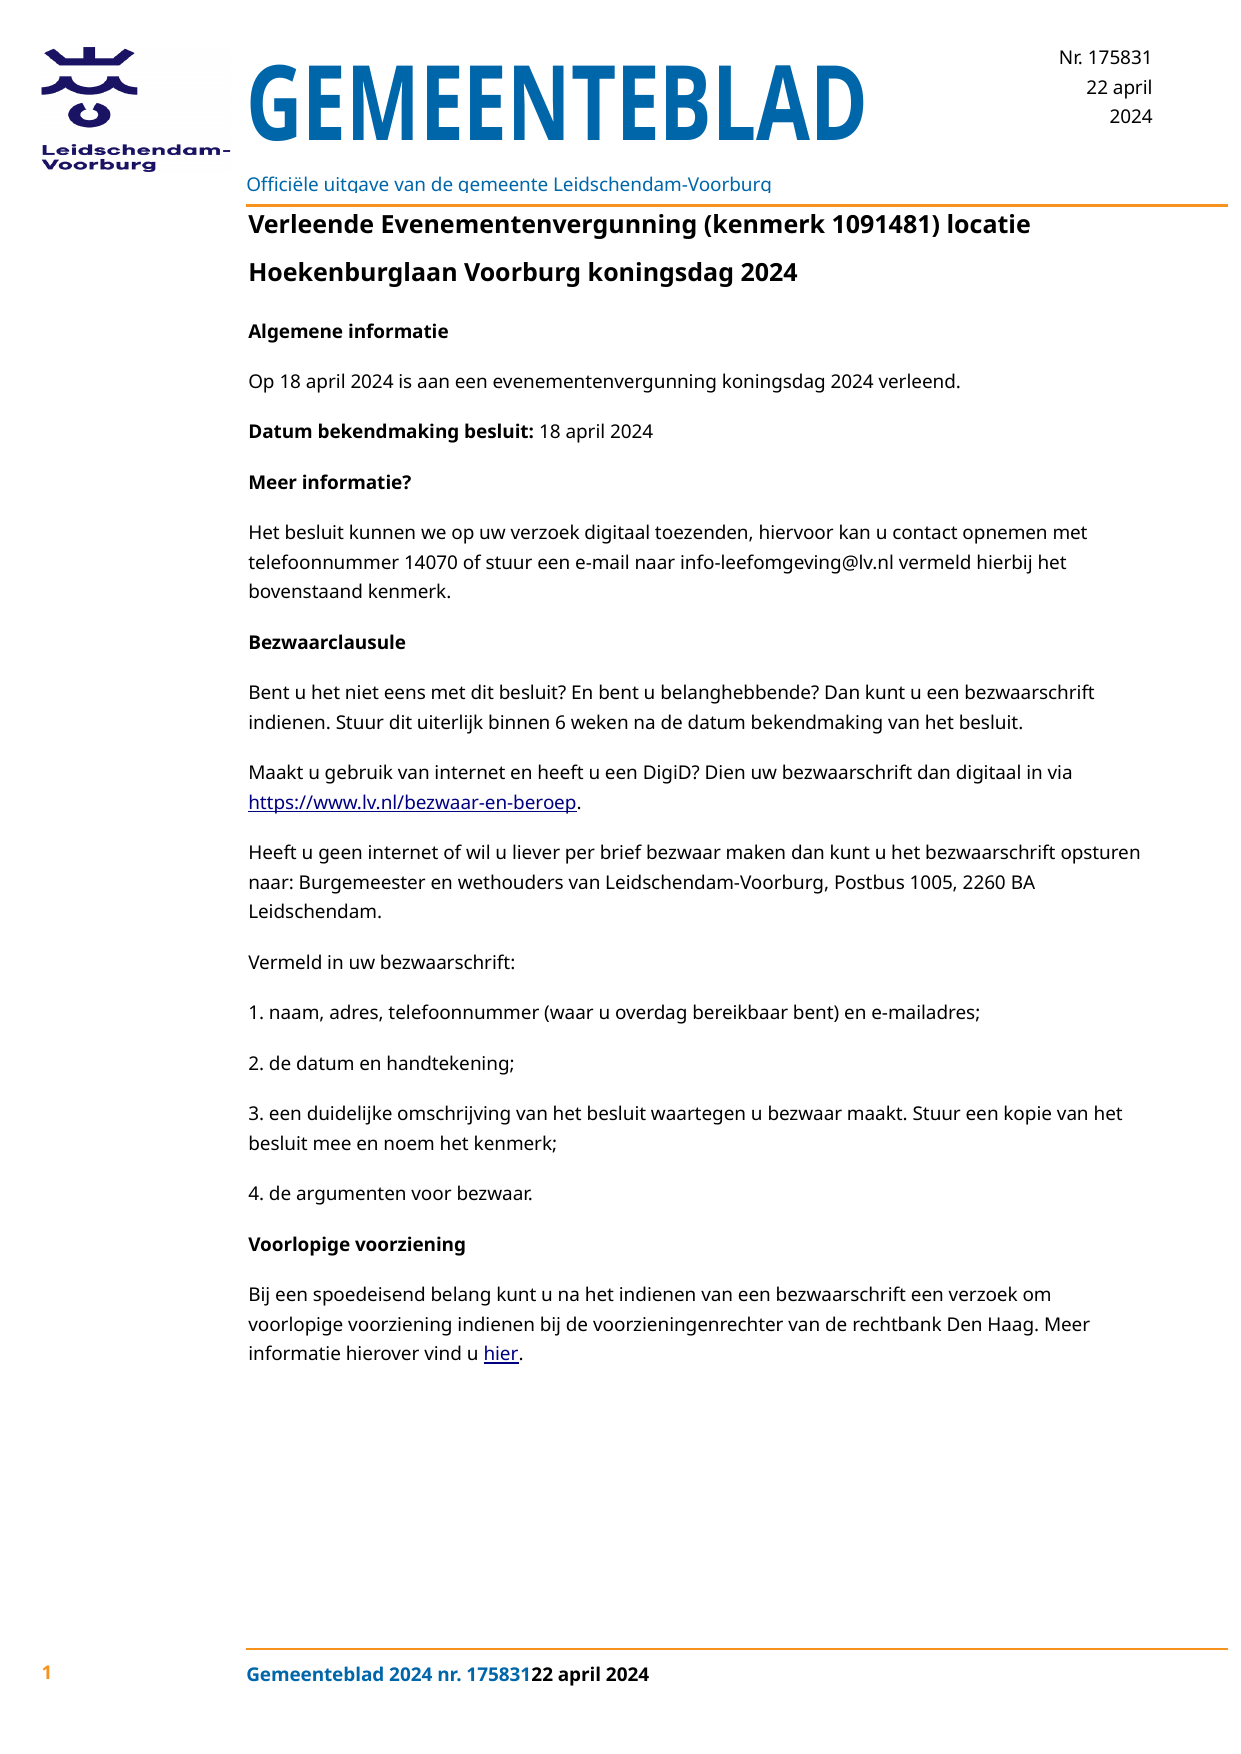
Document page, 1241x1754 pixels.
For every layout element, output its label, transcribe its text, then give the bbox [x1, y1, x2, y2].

text 1. naam, adres, telefoonnummer (waar u overdag bereikbaar bent) en e-mailadres; [248, 999, 1152, 1025]
text 4. de argumenten voor bezwaar. [248, 1180, 1152, 1206]
text Vermeld in uw bezwaarschrift: [248, 949, 1152, 975]
text Voorlopige voorziening [248, 1231, 1152, 1257]
text Bent u het niet eens met dit besluit? En bent u belanghebbende? Dan kunt u een bezwaarschrift indienen. Stuur dit uiterlijk binnen 6 weken na de datum bekendmaking van het besluit. [248, 679, 1152, 735]
text Bezwaarclausule [248, 629, 1152, 655]
text Verleende Evenementenvergunning (kenmerk 1091481) locatie Hoekenburglaan Voorburg koningsdag 2024 [248, 207, 1152, 288]
text Op 18 april 2024 is aan een evenementenvergunning koningsdag 2024 verleend. [248, 368, 1152, 394]
text Het besluit kunnen we op uw verzoek digitaal toezenden, hiervoor kan u contact opnemen met telefoonnummer 14070 of stuur een e-mail naar info-leefomgeving@lv.nl vermeld hierbij het bovenstaand kenmerk. [248, 519, 1152, 604]
text Bij een spoedeisend belang kunt u na het indienen van een bezwaarschrift een verzoek om voorlopige voorziening indienen bij de voorzieningenrechter van de rechtbank Den Haag. Meer informatie hierover vind u hier. [248, 1281, 1152, 1366]
picture [41, 47, 231, 172]
text 2. de datum en handtekening; [248, 1050, 1152, 1076]
text Meer informatie? [248, 469, 1152, 495]
text 3. een duidelijke omschrijving van het besluit waartegen u bezwaar maakt. Stuur een kopie van het besluit mee en noem het kenmerk; [248, 1100, 1152, 1156]
text Heeft u geen internet of wil u liever per brief bezwaar maken dan kunt u het bezwaarschrift opsturen naar: Burgemeester en wethouders van Leidschendam-Voorburg, Postbus 1005, 2260 BA Leidschendam. [248, 839, 1152, 924]
text Datum bekendmaking besluit: 18 april 2024 [248, 419, 1152, 444]
text Algemene informatie [248, 318, 1152, 344]
text Maakt u gebruik van internet en heeft u een DigiD? Dien uw bezwaarschrift dan digitaal in via https://www.lv.nl/bezwaar-en-beroep. [248, 759, 1152, 815]
